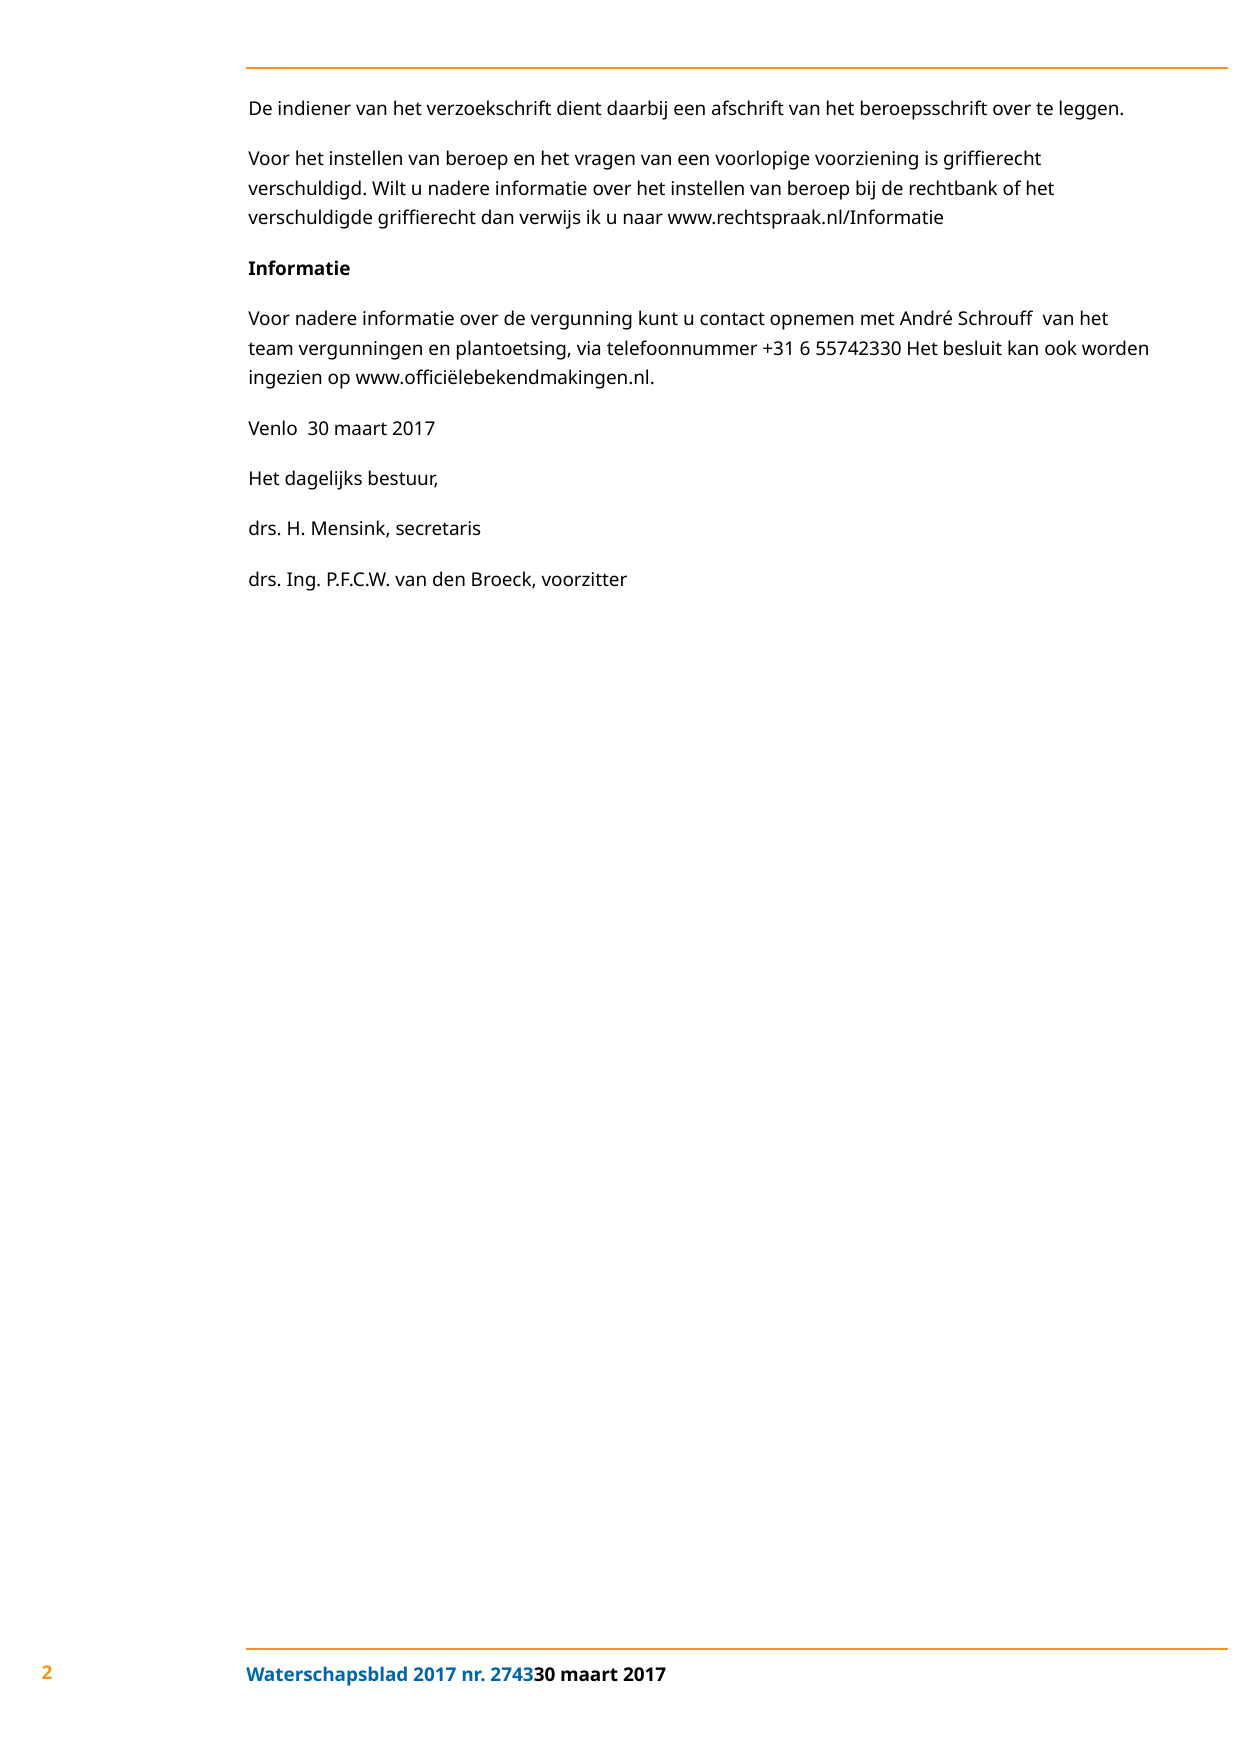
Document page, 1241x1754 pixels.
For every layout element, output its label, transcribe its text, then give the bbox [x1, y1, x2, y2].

text Voor nadere informatie over de vergunning kunt u contact opnemen met André Schrouff van het team vergunningen en plantoetsing, via telefoonnummer +31 6 55742330 Het besluit kan ook worden ingezien op www.officiëlebekendmakingen.nl. [248, 305, 1152, 390]
text De indiener van het verzoekschrift dient daarbij een afschrift van het beroepsschrift over te leggen. [248, 95, 1152, 121]
text drs. H. Mensink, secretaris [248, 516, 1152, 541]
picture [41, 47, 231, 172]
text Voor het instellen van beroep en het vragen van een voorlopige voorziening is griffierecht verschuldigd. Wilt u nadere informatie over het instellen van beroep bij de rechtbank of het verschuldigde griffierecht dan verwijs ik u naar www.rechtspraak.nl/Informatie [248, 145, 1152, 230]
text Het dagelijks bestuur, [248, 465, 1152, 491]
text drs. Ing. P.F.C.W. van den Broeck, voorzitter [248, 566, 1152, 592]
text Venlo 30 maart 2017 [248, 415, 1152, 441]
text Informatie [248, 255, 1152, 281]
